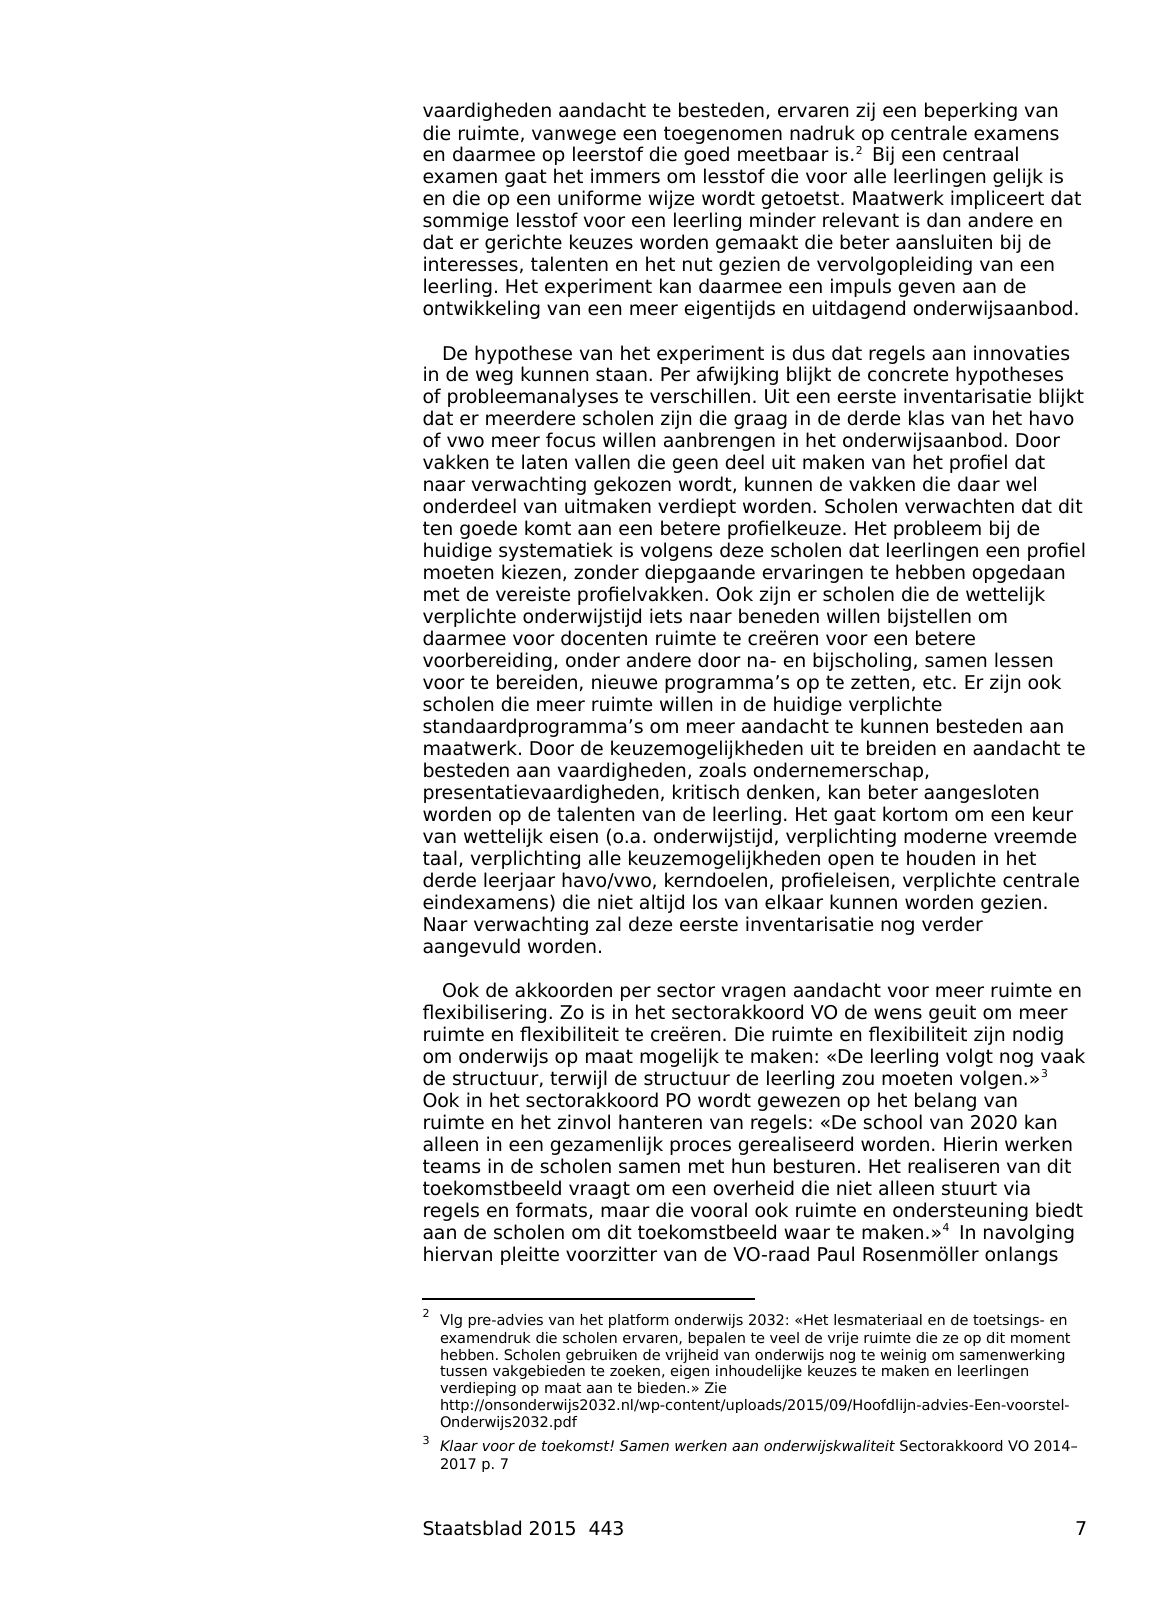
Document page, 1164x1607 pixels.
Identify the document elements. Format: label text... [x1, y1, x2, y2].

text vaardigheden aandacht te besteden, ervaren zij een beperking van die ruimte, vanwege een toegenomen nadruk op centrale examens en daarmee op leerstof die goed meetbaar is. Bij een centraal examen gaat het immers om lesstof die voor alle leerlingen gelijk is en die op een uniforme wijze wordt getoetst. Maatwerk impliceert dat sommige lesstof voor een leerling minder relevant is dan andere en dat er gerichte keuzes worden gemaakt die beter aansluiten bij de interesses, talenten en het nut gezien de vervolgopleiding van een leerling. Het experiment kan daarmee een impuls geven aan de ontwikkeling van een meer eigentijds en uitdagend onderwijsaanbod. [422, 100, 1087, 320]
text Klaar voor de toekomst! Samen werken aan onderwijskwaliteit Sectorakkoord VO 2014–2017 p. 7 [422, 1434, 1087, 1473]
text Ook de akkoorden per sector vragen aandacht voor meer ruimte en flexibilisering. Zo is in het sectorakkoord VO de wens geuit om meer ruimte en flexibiliteit te creëren. Die ruimte en flexibiliteit zijn nodig om onderwijs op maat mogelijk te maken: «De leerling volgt nog vaak de structuur, terwijl de structuur de leerling zou moeten volgen.» Ook in het sectorakkoord PO wordt gewezen op het belang van ruimte en het zinvol hanteren van regels: «De school van 2020 kan alleen in een gezamenlijk proces gerealiseerd worden. Hierin werken teams in de scholen samen met hun besturen. Het realiseren van dit toekomstbeeld vraagt om een overheid die niet alleen stuurt via regels en formats, maar die vooral ook ruimte en ondersteuning biedt aan de scholen om dit toekomstbeeld waar te maken.» In navolging hiervan pleitte voorzitter van de VO-raad Paul Rosenmöller onlangs [422, 980, 1087, 1266]
text Vlg pre-advies van het platform onderwijs 2032: «Het lesmateriaal en de toetsings- en examendruk die scholen ervaren, bepalen te veel de vrije ruimte die ze op dit moment hebben. Scholen gebruiken de vrijheid van onderwijs nog te weinig om samenwerking tussen vakgebieden te zoeken, eigen inhoudelijke keuzes te maken en leerlingen verdieping op maat aan te bieden.» Zie http://onsonderwijs2032.nl/wp-content/uploads/2015/09/Hoofdlijn-advies-Een-voorstel-Onderwijs2032.pdf [422, 1308, 1087, 1431]
text De hypothese van het experiment is dus dat regels aan innovaties in de weg kunnen staan. Per afwijking blijkt de concrete hypotheses of probleemanalyses te verschillen. Uit een eerste inventarisatie blijkt dat er meerdere scholen zijn die graag in de derde klas van het havo of vwo meer focus willen aanbrengen in het onderwijsaanbod. Door vakken te laten vallen die geen deel uit maken van het profiel dat naar verwachting gekozen wordt, kunnen de vakken die daar wel onderdeel van uitmaken verdiept worden. Scholen verwachten dat dit ten goede komt aan een betere profielkeuze. Het probleem bij de huidige systematiek is volgens deze scholen dat leerlingen een profiel moeten kiezen, zonder diepgaande ervaringen te hebben opgedaan met de vereiste profielvakken. Ook zijn er scholen die de wettelijk verplichte onderwijstijd iets naar beneden willen bijstellen om daarmee voor docenten ruimte te creëren voor een betere voorbereiding, onder andere door na- en bijscholing, samen lessen voor te bereiden, nieuwe programma’s op te zetten, etc. Er zijn ook scholen die meer ruimte willen in de huidige verplichte standaardprogramma’s om meer aandacht te kunnen besteden aan maatwerk. Door de keuzemogelijkheden uit te breiden en aandacht te besteden aan vaardigheden, zoals ondernemerschap, presentatievaardigheden, kritisch denken, kan beter aangesloten worden op de talenten van de leerling. Het gaat kortom om een keur van wettelijk eisen (o.a. onderwijstijd, verplichting moderne vreemde taal, verplichting alle keuzemogelijkheden open te houden in het derde leerjaar havo/vwo, kerndoelen, profieleisen, verplichte centrale eindexamens) die niet altijd los van elkaar kunnen worden gezien. Naar verwachting zal deze eerste inventarisatie nog verder aangevuld worden. [422, 342, 1087, 958]
